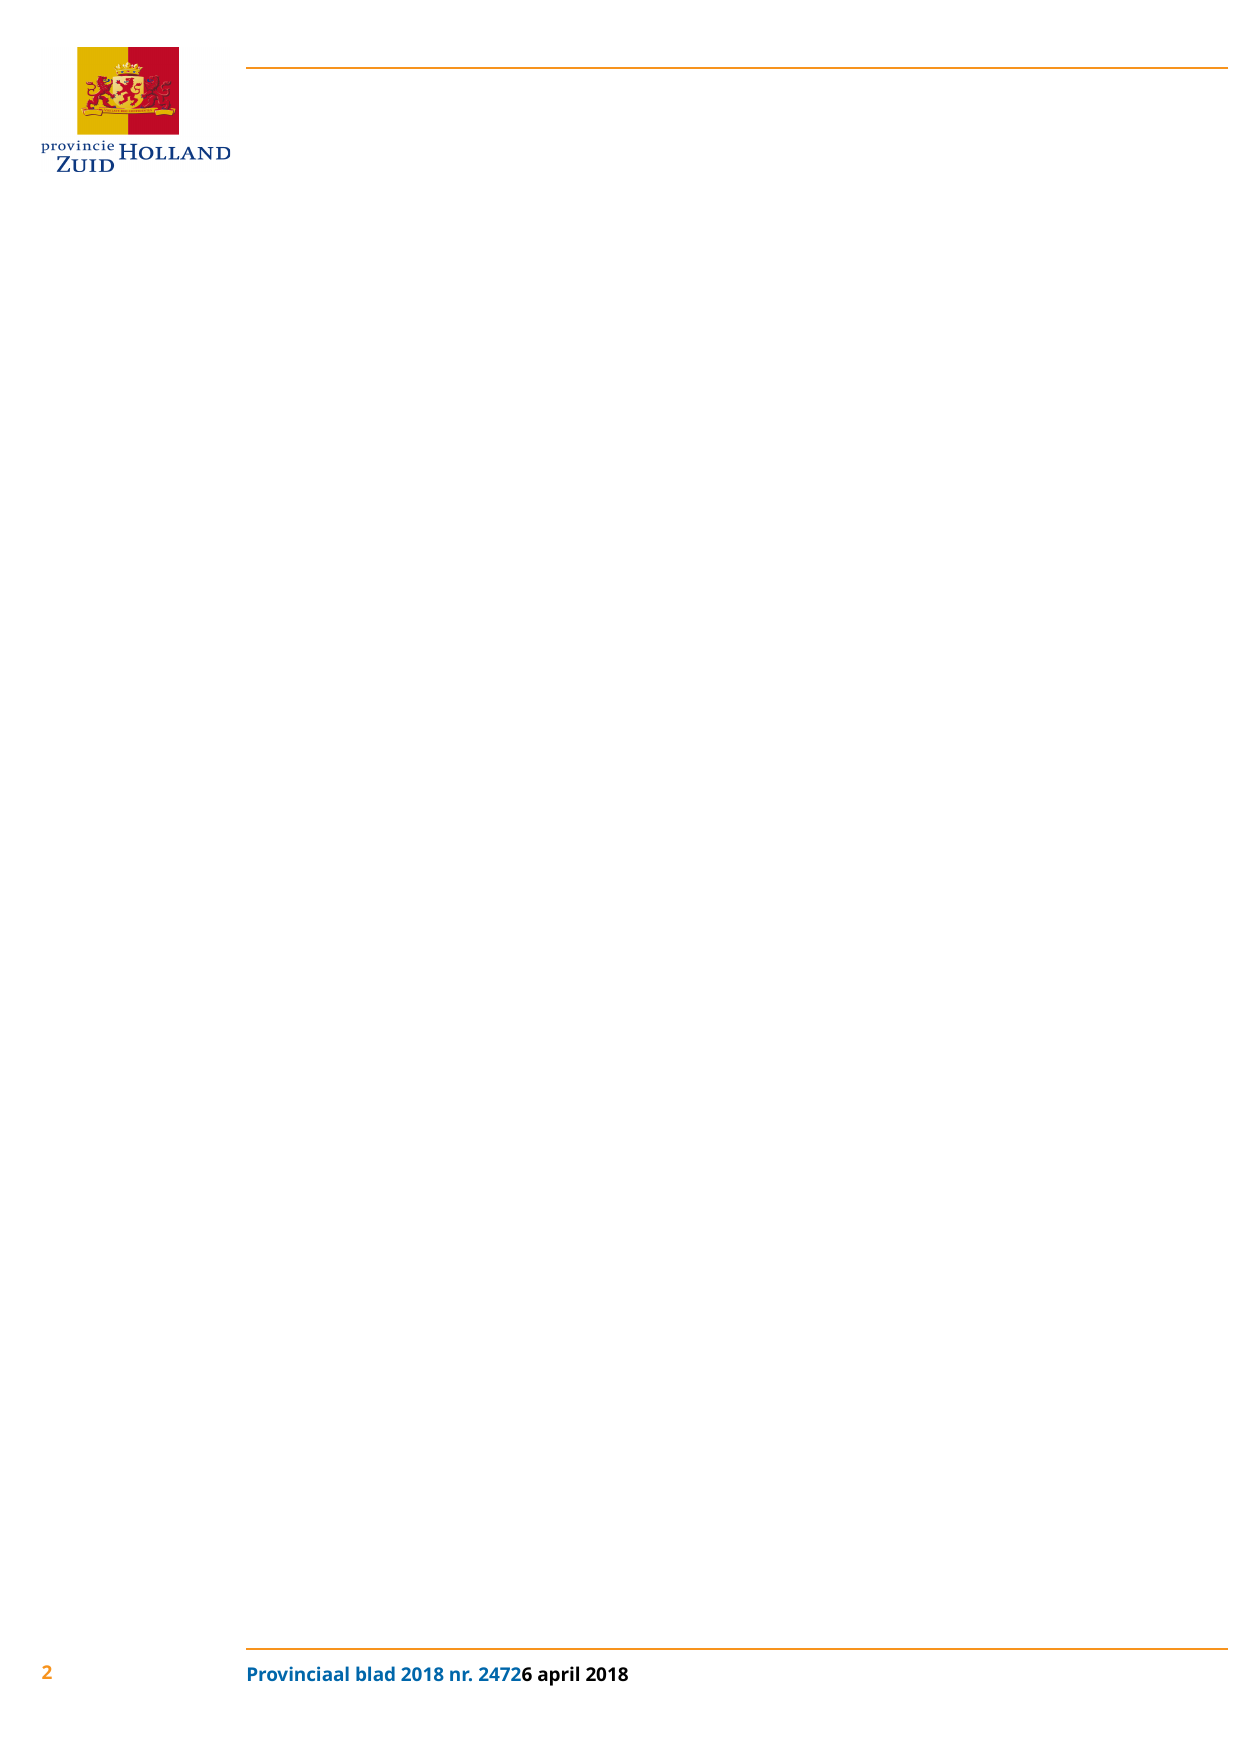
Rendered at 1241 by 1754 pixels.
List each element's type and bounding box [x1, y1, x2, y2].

picture [41, 47, 231, 172]
